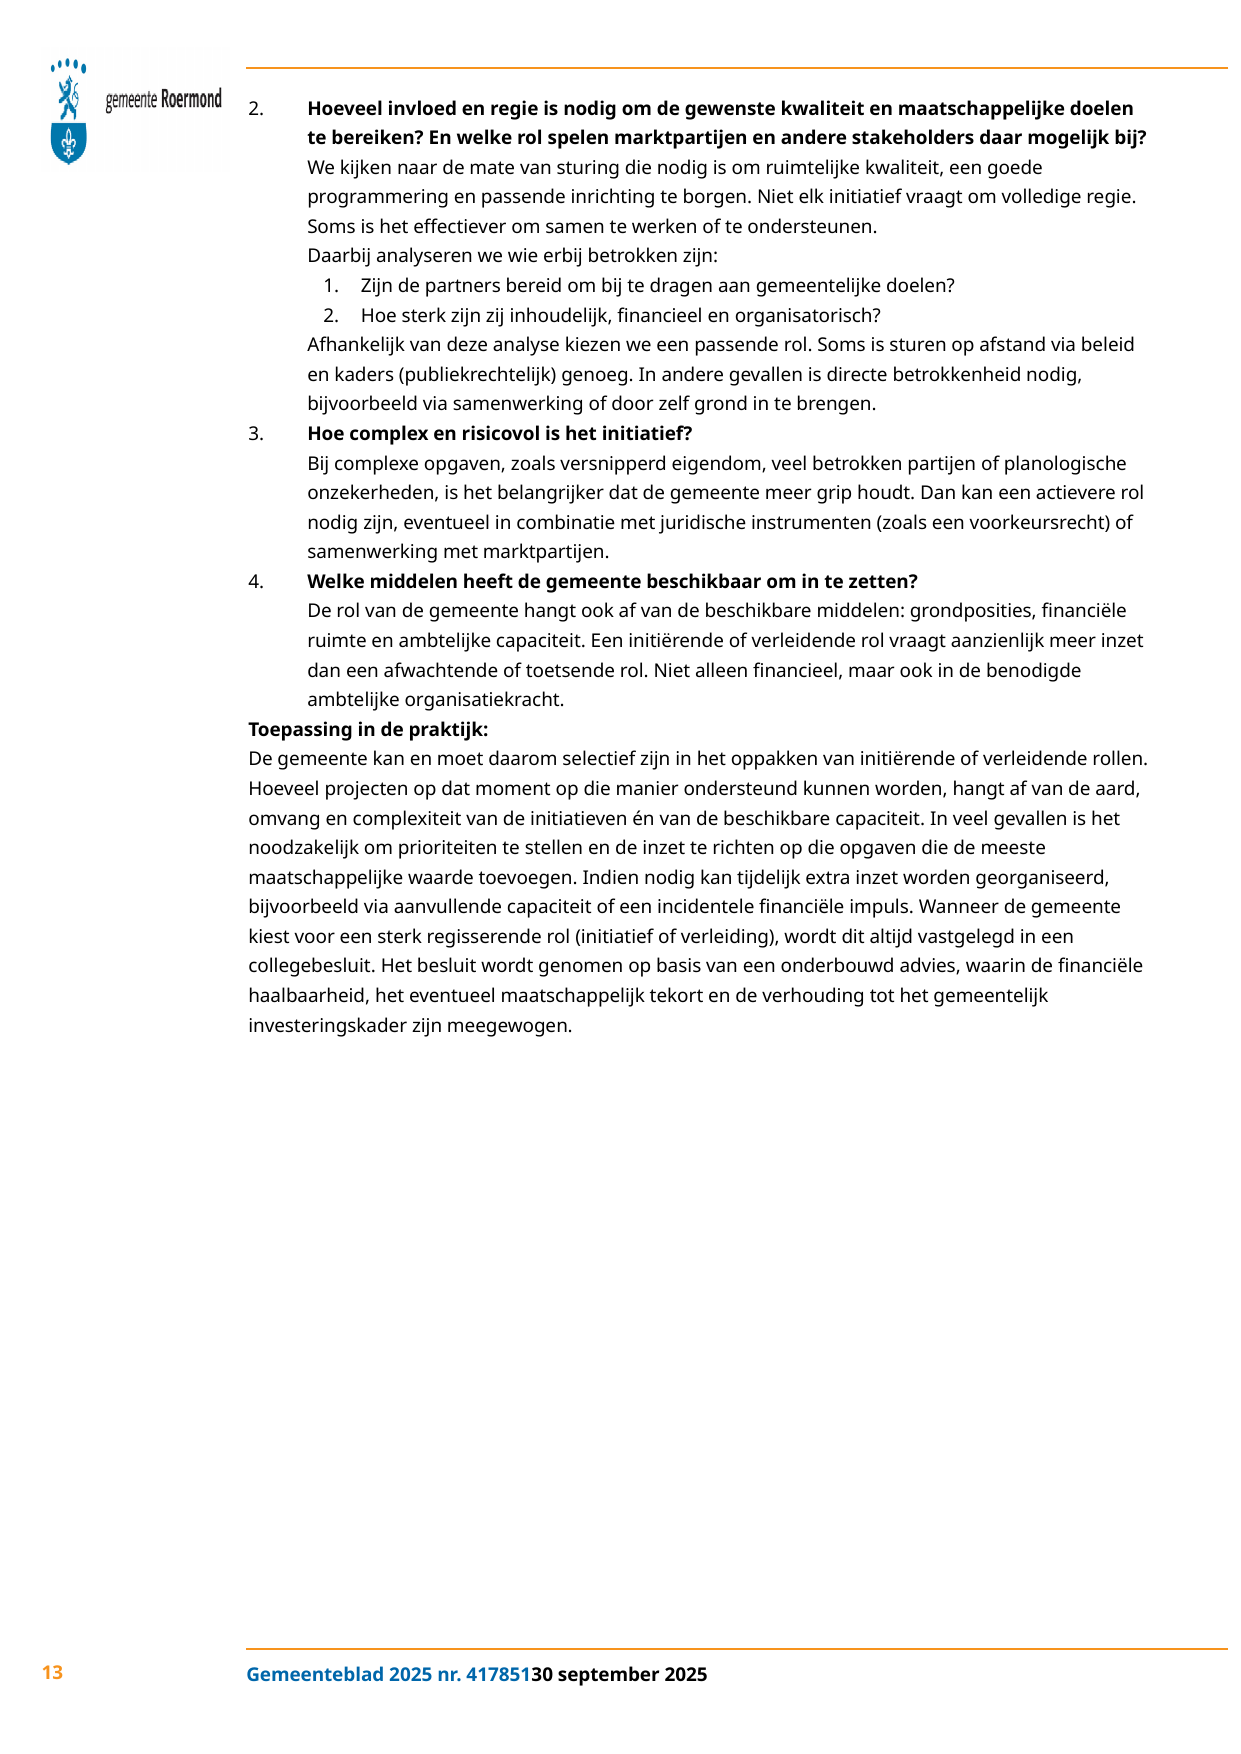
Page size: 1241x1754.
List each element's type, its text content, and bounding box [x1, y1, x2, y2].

list Bij complexe opgaven, zoals versnipperd eigendom, veel betrokken partijen of planologische onzekerheden, is het belangrijker dat de gemeente meer grip houdt. Dan kan een actievere rol nodig zijn, eventueel in combinatie met juridische instrumenten (zoals een voorkeursrecht) of samenwerking met marktpartijen. [248, 450, 1152, 564]
list Zijn de partners bereid om bij te dragen aan gemeentelijke doelen? [323, 272, 1152, 298]
list Afhankelijk van deze analyse kiezen we een passende rol. Soms is sturen op afstand via beleid en kaders (publiekrechtelijk) genoeg. In andere gevallen is directe betrokkenheid nodig, bijvoorbeeld via samenwerking of door zelf grond in te brengen. [248, 331, 1152, 416]
list Hoe complex en risicovol is het initiatief? [248, 420, 1152, 446]
list Hoe sterk zijn zij inhoudelijk, financieel en organisatorisch? [323, 302, 1152, 328]
list De rol van de gemeente hangt ook af van de beschikbare middelen: grondposities, financiële ruimte en ambtelijke capaciteit. Een initiërende of verleidende rol vraagt aanzienlijk meer inzet dan een afwachtende of toetsende rol. Niet alleen financieel, maar ook in de benodigde ambtelijke organisatiekracht. [248, 598, 1152, 712]
picture [41, 47, 231, 172]
list Daarbij analyseren we wie erbij betrokken zijn: [248, 243, 1152, 268]
text Toepassing in de praktijk: [248, 716, 1152, 742]
list Hoeveel invloed en regie is nodig om de gewenste kwaliteit en maatschappelijke doelen te bereiken? En welke rol spelen marktpartijen en andere stakeholders daar mogelijk bij? [248, 95, 1152, 150]
text De gemeente kan en moet daarom selectief zijn in het oppakken van initiërende of verleidende rollen. Hoeveel projecten op dat moment op die manier ondersteund kunnen worden, hangt af van de aard, omvang en complexiteit van de initiatieven én van de beschikbare capaciteit. In veel gevallen is het noodzakelijk om prioriteiten te stellen en de inzet te richten op die opgaven die de meeste maatschappelijke waarde toevoegen. Indien nodig kan tijdelijk extra inzet worden georganiseerd, bijvoorbeeld via aanvullende capaciteit of een incidentele financiële impuls. Wanneer de gemeente kiest voor een sterk regisserende rol (initiatief of verleiding), wordt dit altijd vastgelegd in een collegebesluit. Het besluit wordt genomen op basis van een onderbouwd advies, waarin de financiële haalbaarheid, het eventueel maatschappelijk tekort en de verhouding tot het gemeentelijk investeringskader zijn meegewogen. [248, 746, 1152, 1038]
list Welke middelen heeft de gemeente beschikbaar om in te zetten? [248, 568, 1152, 594]
list We kijken naar de mate van sturing die nodig is om ruimtelijke kwaliteit, een goede programmering en passende inrichting te borgen. Niet elk initiatief vraagt om volledige regie. Soms is het effectiever om samen te werken of te ondersteunen. [248, 154, 1152, 239]
